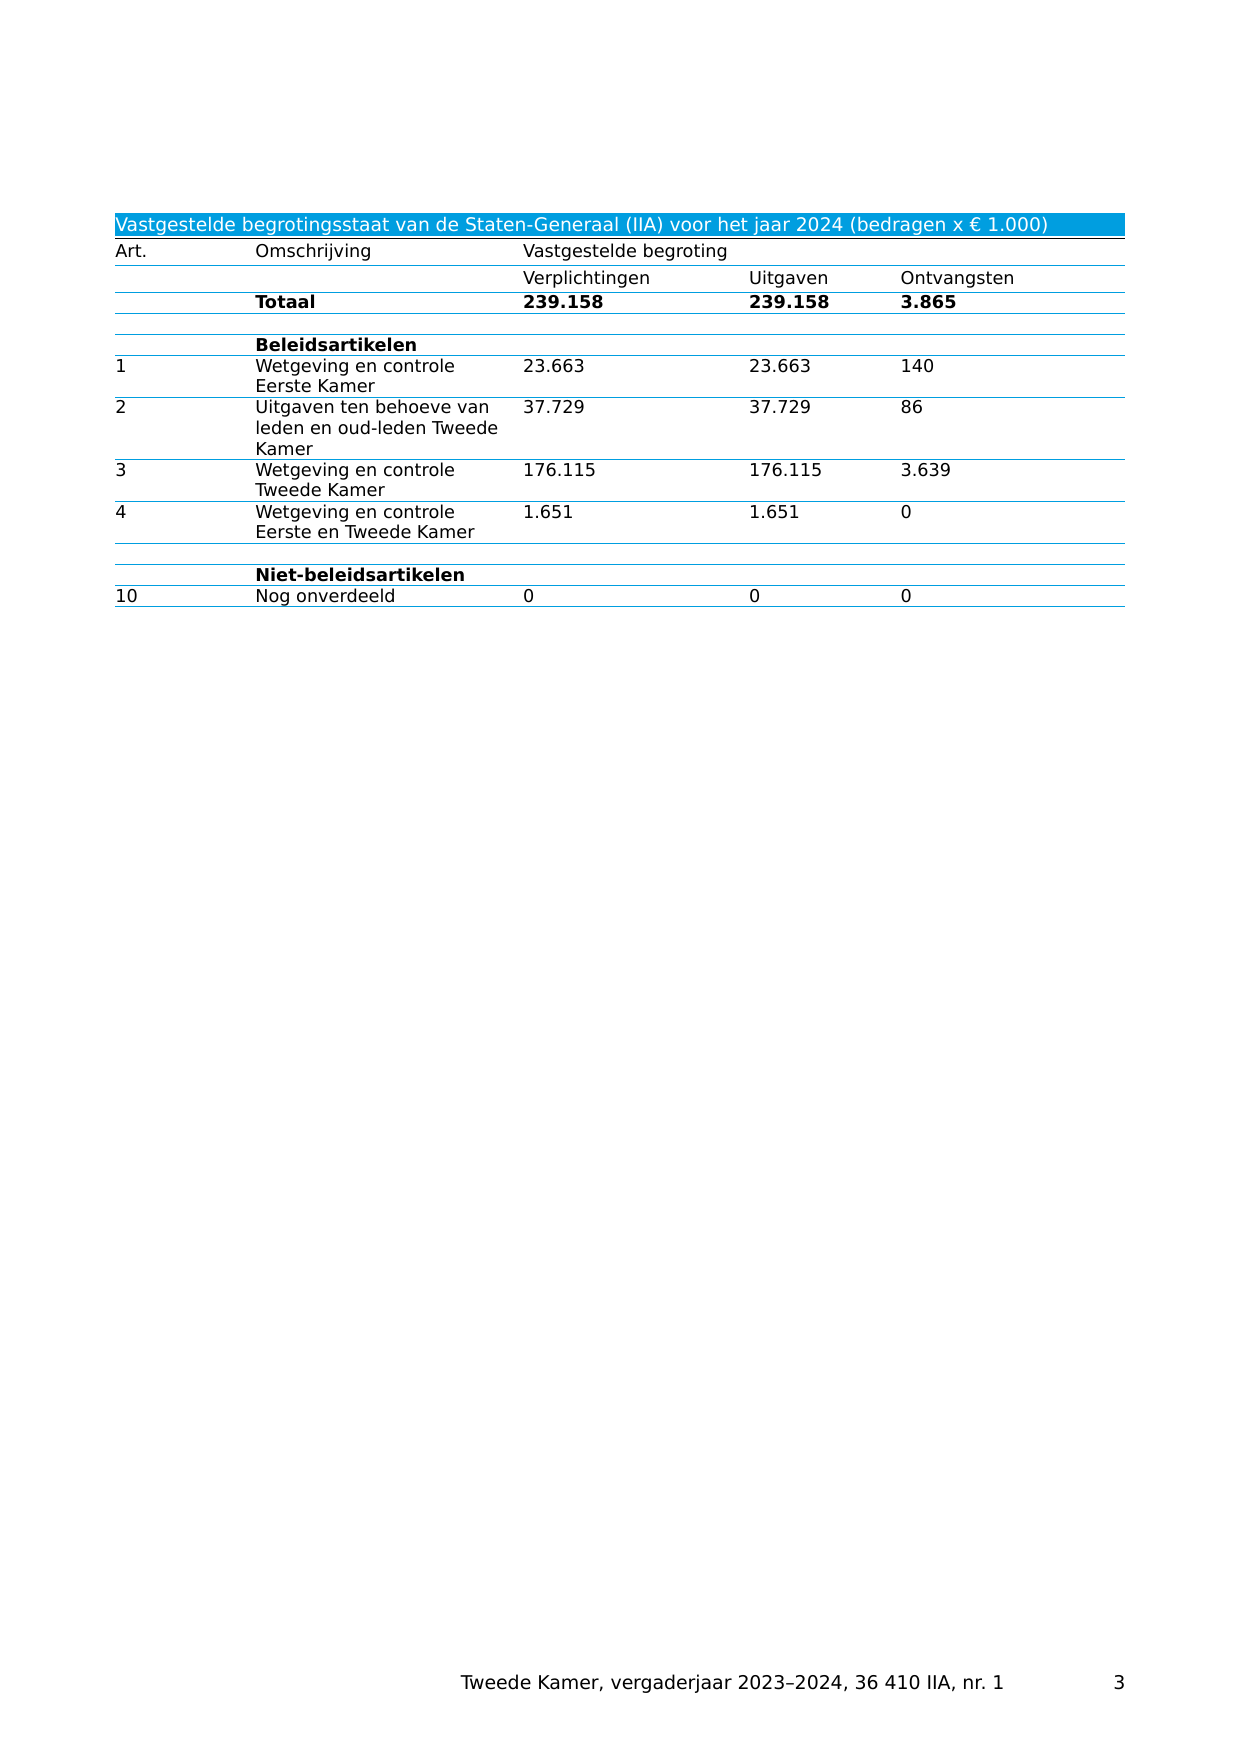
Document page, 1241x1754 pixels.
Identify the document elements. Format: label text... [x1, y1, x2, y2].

table_cell [115, 266, 252, 292]
table_cell 1.651 [520, 502, 746, 543]
table_cell 37.729 [746, 398, 897, 459]
table_cell 239.158 [520, 293, 746, 313]
table_cell 3.865 [898, 293, 1125, 313]
table_cell [115, 544, 252, 564]
table_cell 86 [898, 398, 1125, 459]
table_cell Ontvangsten [898, 266, 1125, 292]
table_cell Niet-beleidsartikelen [252, 565, 520, 585]
table_cell [115, 314, 252, 334]
table_cell [115, 565, 252, 585]
table_cell Uitgaven [746, 266, 897, 292]
table_cell 0 [520, 586, 746, 606]
table_cell 37.729 [520, 398, 746, 459]
table_cell 23.663 [746, 356, 897, 397]
table_cell Omschrijving [252, 239, 520, 265]
table_cell [520, 565, 746, 585]
table_cell [898, 544, 1125, 564]
table_cell 176.115 [746, 460, 897, 501]
table_cell 0 [898, 502, 1125, 543]
table_cell 176.115 [520, 460, 746, 501]
table_cell Vastgestelde begroting [520, 239, 1125, 265]
table_cell Art. [115, 239, 252, 265]
table_cell [115, 293, 252, 313]
table_cell [252, 266, 520, 292]
table_cell Nog onverdeeld [252, 586, 520, 606]
table_cell [898, 565, 1125, 585]
table_cell Beleidsartikelen [252, 335, 520, 355]
table_cell 1 [115, 356, 252, 397]
table_cell [746, 335, 897, 355]
table_cell 4 [115, 502, 252, 543]
table_cell 0 [746, 586, 897, 606]
table_cell 3 [115, 460, 252, 501]
table_cell 10 [115, 586, 252, 606]
table_cell [252, 544, 520, 564]
table_cell 3.639 [898, 460, 1125, 501]
table_cell [746, 565, 897, 585]
table_cell [898, 314, 1125, 334]
table_cell [746, 544, 897, 564]
table_cell [252, 314, 520, 334]
table_cell Uitgaven ten behoeve van leden en oud-leden Tweede Kamer [252, 398, 520, 459]
table_cell 23.663 [520, 356, 746, 397]
table_cell Totaal [252, 293, 520, 313]
table_cell 239.158 [746, 293, 897, 313]
table_cell [520, 544, 746, 564]
table_cell 140 [898, 356, 1125, 397]
table_cell Wetgeving en controle Tweede Kamer [252, 460, 520, 501]
table_cell 2 [115, 398, 252, 459]
table_cell [520, 314, 746, 334]
table_cell Wetgeving en controle Eerste en Tweede Kamer [252, 502, 520, 543]
table_cell 1.651 [746, 502, 897, 543]
table_cell [746, 314, 897, 334]
table_cell Wetgeving en controle Eerste Kamer [252, 356, 520, 397]
table_cell 0 [898, 586, 1125, 606]
table_cell [115, 335, 252, 355]
table_cell [520, 335, 746, 355]
table_cell [898, 335, 1125, 355]
table_cell Verplichtingen [520, 266, 746, 292]
